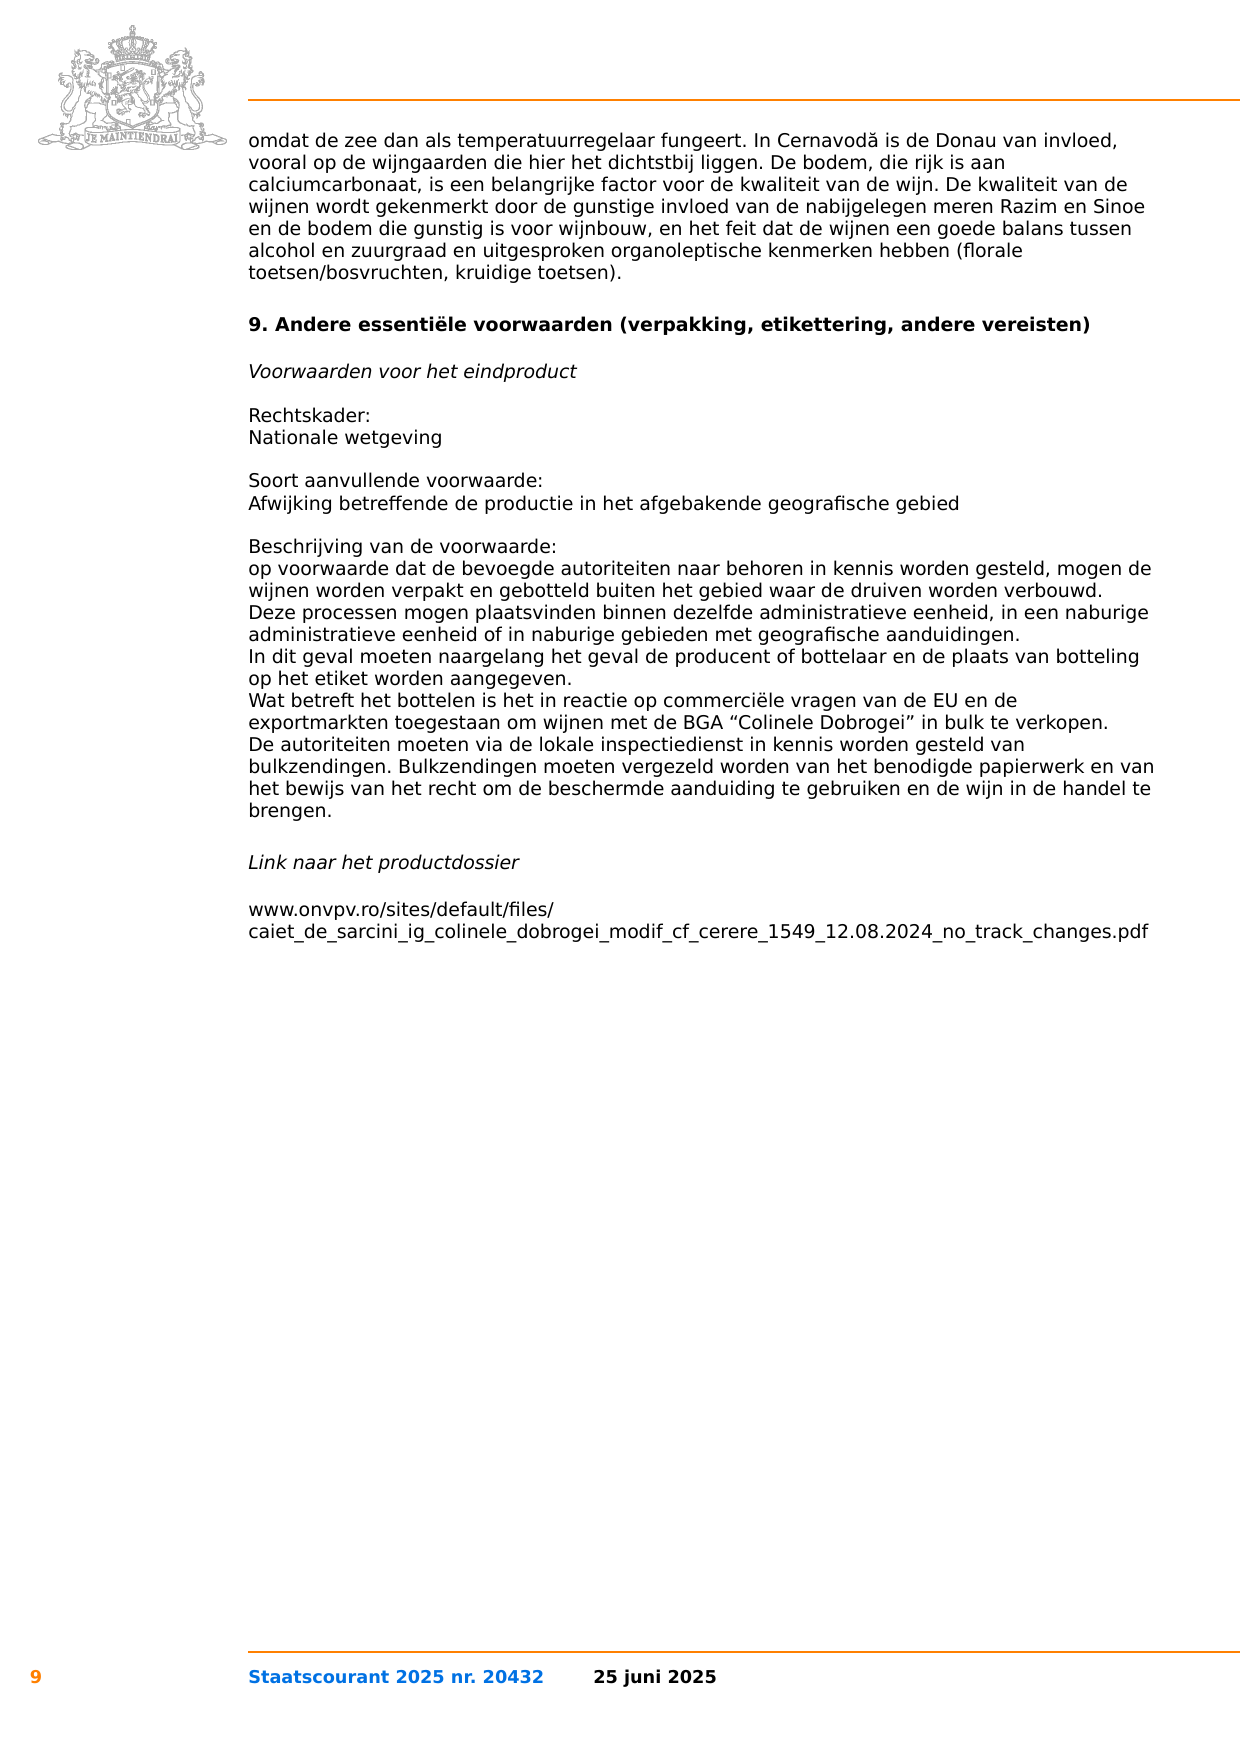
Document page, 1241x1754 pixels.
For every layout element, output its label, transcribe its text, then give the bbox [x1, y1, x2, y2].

subtitle Voorwaarden voor het eindproduct [248, 361, 1163, 383]
text www.onvpv.ro/sites/default/files/caiet_de_sarcini_ig_colinele_dobrogei_modif_cf_cerere_1549_12.08.2024_no_track_changes.pdf [248, 899, 1163, 943]
text Nationale wetgeving [248, 427, 1163, 448]
text In dit geval moeten naargelang het geval de producent of bottelaar en de plaats van botteling op het etiket worden aangegeven. [248, 646, 1163, 690]
picture [38, 25, 227, 150]
text Beschrijving van de voorwaarde: [248, 536, 1163, 558]
text De autoriteiten moeten via de lokale inspectiedienst in kennis worden gesteld van bulkzendingen. Bulkzendingen moeten vergezeld worden van het benodigde papierwerk en van het bewijs van het recht om de beschermde aanduiding te gebruiken en de wijn in de handel te brengen. [248, 734, 1163, 822]
text Deze processen mogen plaatsvinden binnen dezelfde administratieve eenheid, in een naburige administratieve eenheid of in naburige gebieden met geografische aanduidingen. [248, 602, 1163, 646]
text Afwijking betreffende de productie in het afgebakende geografische gebied [248, 492, 1163, 514]
text Soort aanvullende voorwaarde: [248, 470, 1163, 492]
text Wat betreft het bottelen is het in reactie op commerciële vragen van de EU en de exportmarkten toegestaan om wijnen met de BGA “Colinele Dobrogei” in bulk te verkopen. [248, 690, 1163, 734]
text op voorwaarde dat de bevoegde autoriteiten naar behoren in kennis worden gesteld, mogen de wijnen worden verpakt en gebotteld buiten het gebied waar de druiven worden verbouwd. [248, 558, 1163, 602]
subtitle 9. Andere essentiële voorwaarden (verpakking, etikettering, andere vereisten) [248, 314, 1163, 336]
text Rechtskader: [248, 404, 1163, 427]
text omdat de zee dan als temperatuurregelaar fungeert. In Cernavodă is de Donau van invloed, vooral op de wijngaarden die hier het dichtstbij liggen. De bodem, die rijk is aan calciumcarbonaat, is een belangrijke factor voor de kwaliteit van de wijn. De kwaliteit van de wijnen wordt gekenmerkt door de gunstige invloed van de nabijgelegen meren Razim en Sinoe en de bodem die gunstig is voor wijnbouw, en het feit dat de wijnen een goede balans tussen alcohol en zuurgraad en uitgesproken organoleptische kenmerken hebben (florale toetsen/bosvruchten, kruidige toetsen). [248, 130, 1163, 284]
subtitle Link naar het productdossier [248, 852, 1163, 874]
